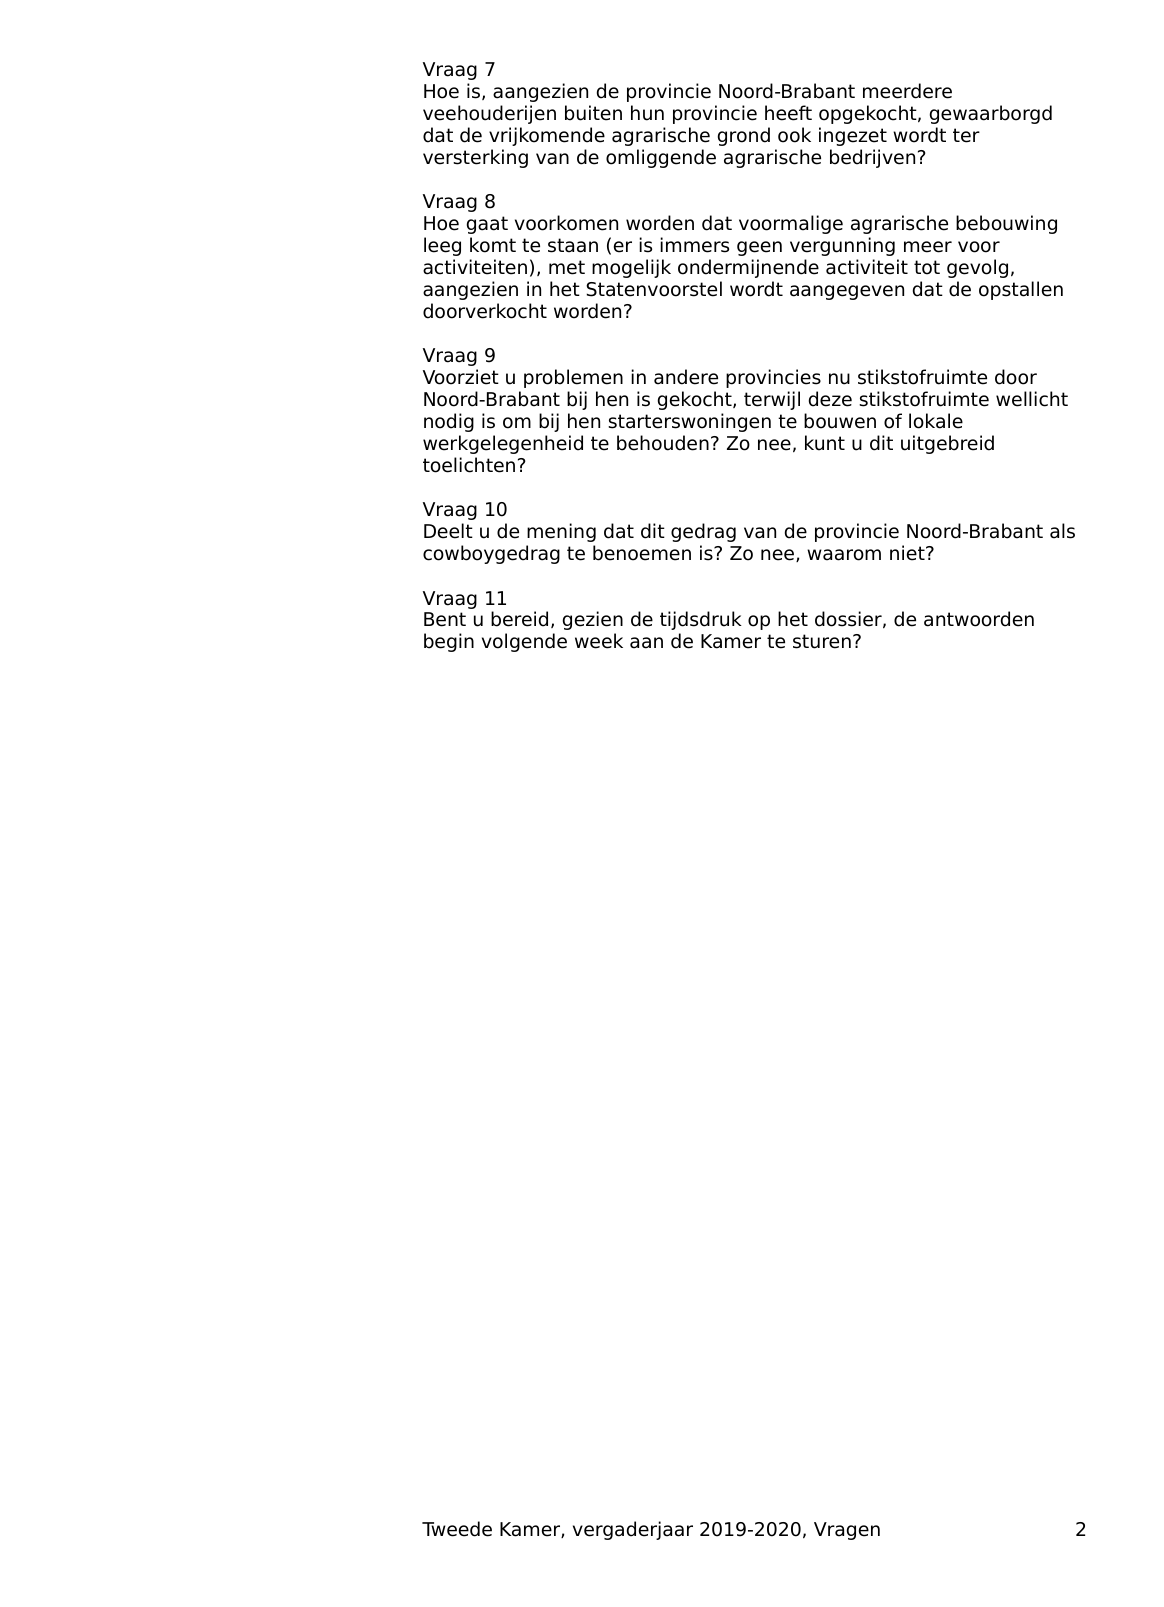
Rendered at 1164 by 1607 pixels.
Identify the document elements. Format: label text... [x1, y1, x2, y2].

text Hoe is, aangezien de provincie Noord-Brabant meerdere veehouderijen buiten hun provincie heeft opgekocht, gewaarborgd dat de vrijkomende agrarische grond ook ingezet wordt ter versterking van de omliggende agrarische bedrijven? [422, 81, 1087, 169]
text Vraag 11 [422, 587, 1087, 609]
text Vraag 9 [422, 345, 1087, 367]
text Voorziet u problemen in andere provincies nu stikstofruimte door Noord-Brabant bij hen is gekocht, terwijl deze stikstofruimte wellicht nodig is om bij hen starterswoningen te bouwen of lokale werkgelegenheid te behouden? Zo nee, kunt u dit uitgebreid toelichten? [422, 367, 1087, 477]
text Vraag 8 [422, 191, 1087, 213]
text Bent u bereid, gezien de tijdsdruk op het dossier, de antwoorden begin volgende week aan de Kamer te sturen? [422, 609, 1087, 653]
text Deelt u de mening dat dit gedrag van de provincie Noord-Brabant als cowboygedrag te benoemen is? Zo nee, waarom niet? [422, 521, 1087, 565]
text Hoe gaat voorkomen worden dat voormalige agrarische bebouwing leeg komt te staan (er is immers geen vergunning meer voor activiteiten), met mogelijk ondermijnende activiteit tot gevolg, aangezien in het Statenvoorstel wordt aangegeven dat de opstallen doorverkocht worden? [422, 213, 1087, 323]
text Vraag 7 [422, 59, 1087, 81]
text Vraag 10 [422, 499, 1087, 521]
